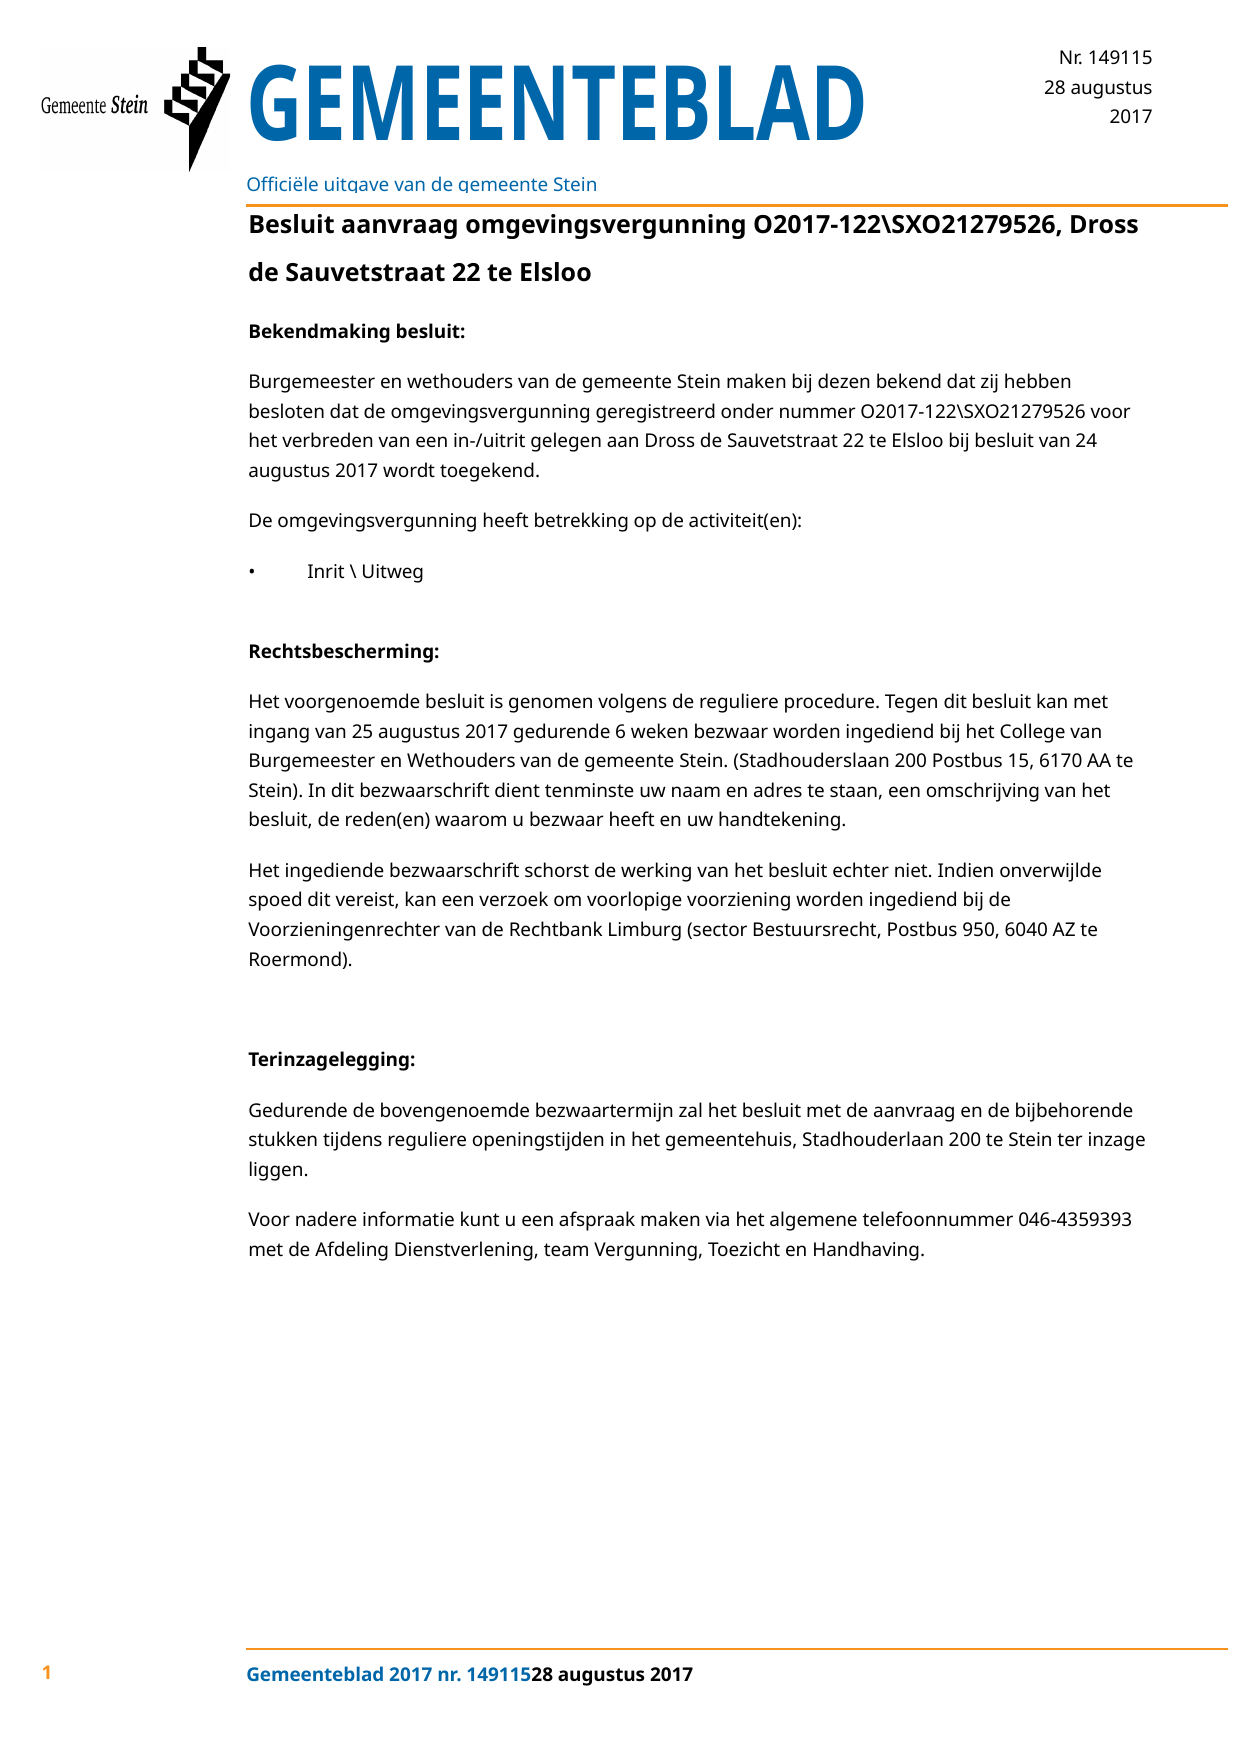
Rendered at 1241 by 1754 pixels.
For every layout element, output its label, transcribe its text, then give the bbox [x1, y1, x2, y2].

text De omgevingsvergunning heeft betrekking op de activiteit(en): [248, 507, 1152, 533]
text Het voorgenoemde besluit is genomen volgens de reguliere procedure. Tegen dit besluit kan met ingang van 25 augustus 2017 gedurende 6 weken bezwaar worden ingediend bij het College van Burgemeester en Wethouders van de gemeente Stein. (Stadhouderslaan 200 Postbus 15, 6170 AA te Stein). In dit bezwaarschrift dient tenminste uw naam en adres te staan, een omschrijving van het besluit, de reden(en) waarom u bezwaar heeft en uw handtekening. [248, 688, 1152, 832]
text Burgemeester en wethouders van de gemeente Stein maken bij dezen bekend dat zij hebben besloten dat de omgevingsvergunning geregistreerd onder nummer O2017-122\SXO21279526 voor het verbreden van een in-/uitrit gelegen aan Dross de Sauvetstraat 22 te Elsloo bij besluit van 24 augustus 2017 wordt toegekend. [248, 368, 1152, 483]
text Het ingediende bezwaarschrift schorst de werking van het besluit echter niet. Indien onverwijlde spoed dit vereist, kan een verzoek om voorlopige voorziening worden ingediend bij de Voorzieningenrechter van de Rechtbank Limburg (sector Bestuursrecht, Postbus 950, 6040 AZ te Roermond). [248, 857, 1152, 972]
text Bekendmaking besluit: [248, 318, 1152, 344]
text Rechtsbescherming: [248, 638, 1152, 664]
list Inrit \ Uitweg [248, 558, 1152, 584]
text Voor nadere informatie kunt u een afspraak maken via het algemene telefoonnummer 046-4359393 met de Afdeling Dienstverlening, team Vergunning, Toezicht en Handhaving. [248, 1207, 1152, 1262]
text Gedurende de bovengenoemde bezwaartermijn zal het besluit met de aanvraag en de bijbehorende stukken tijdens reguliere openingstijden in het gemeentehuis, Stadhouderlaan 200 te Stein ter inzage liggen. [248, 1097, 1152, 1182]
picture [41, 47, 231, 172]
text Terinzagelegging: [248, 1047, 1152, 1072]
text Besluit aanvraag omgevingsvergunning O2017-122\SXO21279526, Dross de Sauvetstraat 22 te Elsloo [248, 207, 1152, 288]
